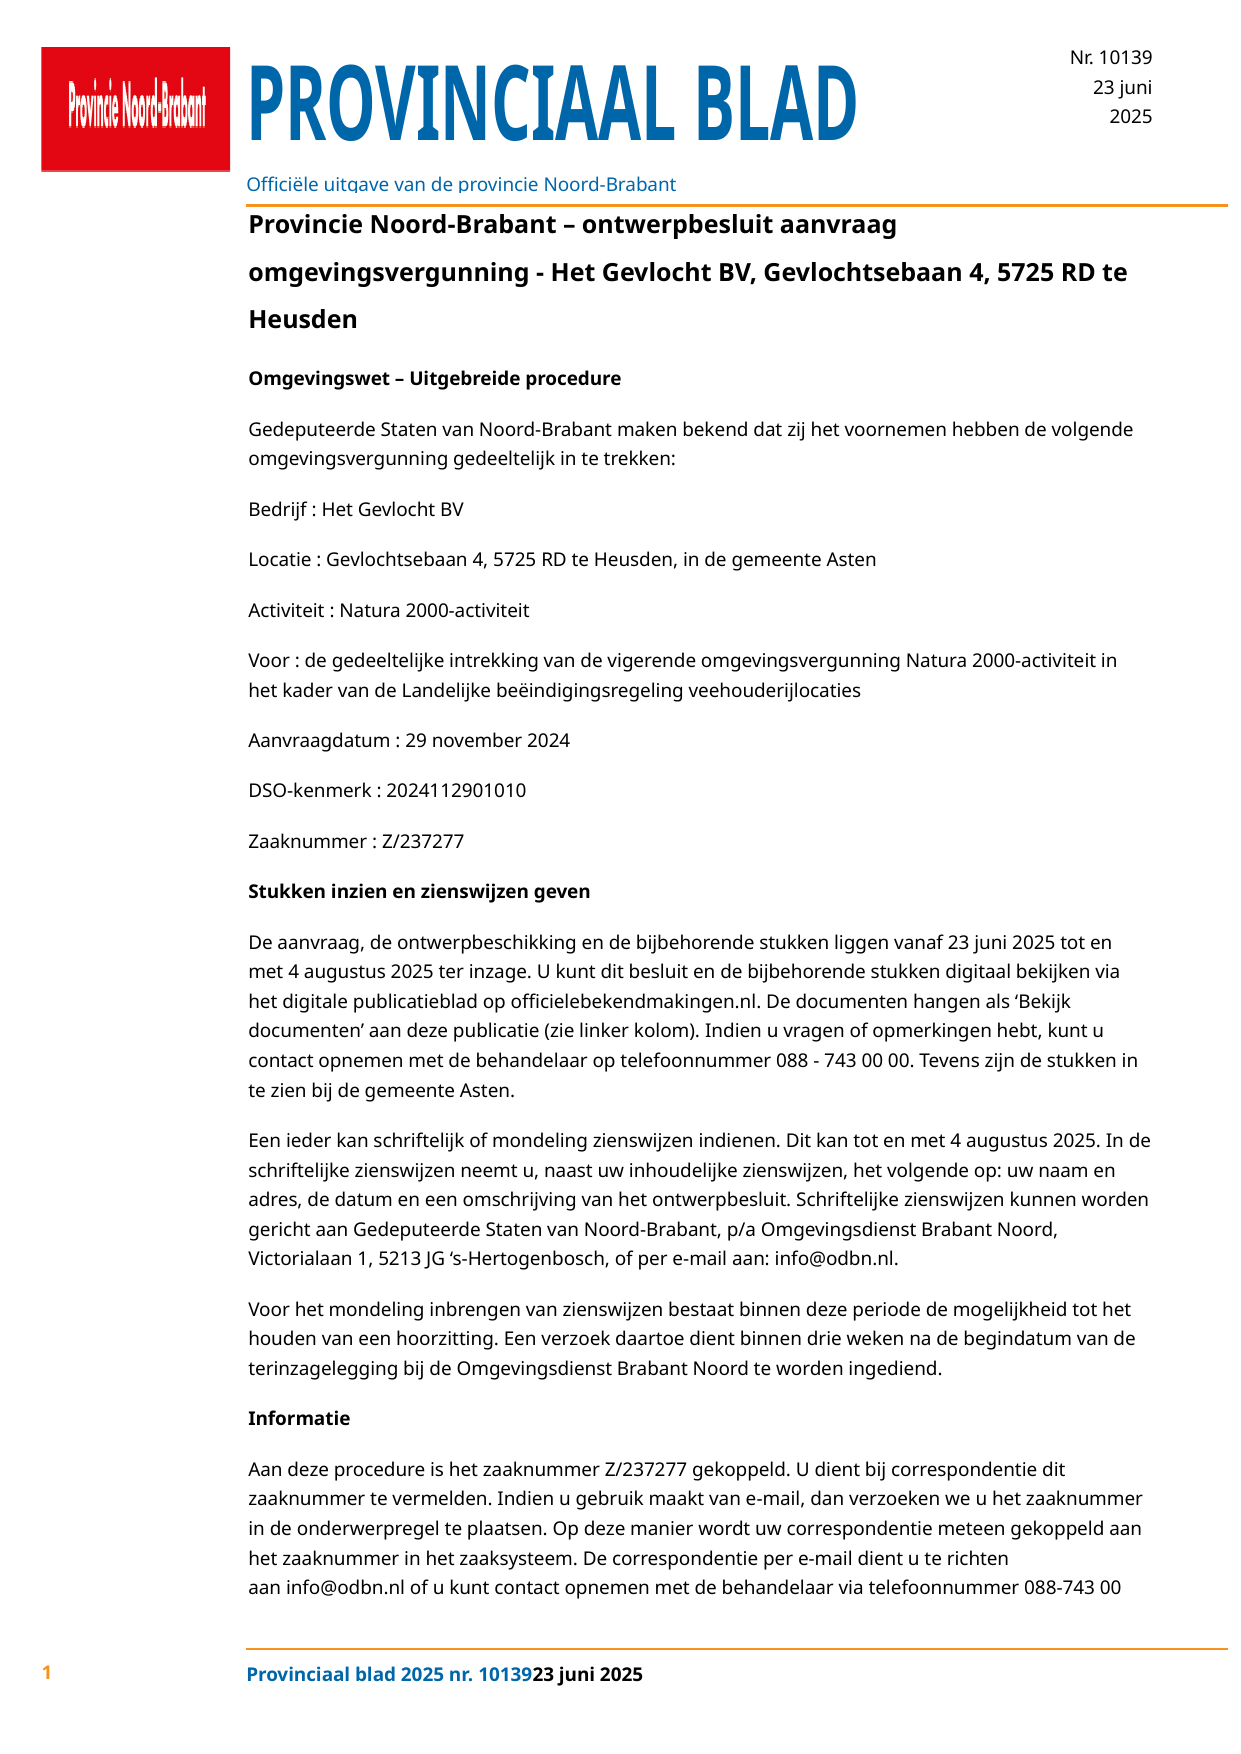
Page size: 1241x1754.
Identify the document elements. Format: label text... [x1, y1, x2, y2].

text Locatie : Gevlochtsebaan 4, 5725 RD te Heusden, in de gemeente Asten [248, 546, 1152, 572]
text Gedeputeerde Staten van Noord-Brabant maken bekend dat zij het voornemen hebben de volgende omgevingsvergunning gedeeltelijk in te trekken: [248, 416, 1152, 471]
picture [41, 47, 231, 172]
text Activiteit : Natura 2000-activiteit [248, 597, 1152, 622]
text De aanvraag, de ontwerpbeschikking en de bijbehorende stukken liggen vanaf 23 juni 2025 tot en met 4 augustus 2025 ter inzage. U kunt dit besluit en de bijbehorende stukken digitaal bekijken via het digitale publicatieblad op officielebekendmakingen.nl. De documenten hangen als ‘Bekijk documenten’ aan deze publicatie (zie linker kolom). Indien u vragen of opmerkingen hebt, kunt u contact opnemen met de behandelaar op telefoonnummer 088 - 743 00 00. Tevens zijn de stukken in te zien bij de gemeente Asten. [248, 929, 1152, 1102]
text Stukken inzien en zienswijzen geven [248, 878, 1152, 904]
text Voor het mondeling inbrengen van zienswijzen bestaat binnen deze periode de mogelijkheid tot het houden van een hoorzitting. Een verzoek daartoe dient binnen drie weken na de begindatum van de terinzagelegging bij de Omgevingsdienst Brabant Noord te worden ingediend. [248, 1296, 1152, 1381]
text Bedrijf : Het Gevlocht BV [248, 496, 1152, 522]
text Zaaknummer : Z/237277 [248, 828, 1152, 854]
text Aan deze procedure is het zaaknummer Z/237277 gekoppeld. U dient bij correspondentie dit zaaknummer te vermelden. Indien u gebruik maakt van e-mail, dan verzoeken we u het zaaknummer in de onderwerpregel te plaatsen. Op deze manier wordt uw correspondentie meteen gekoppeld aan het zaaknummer in het zaaksysteem. De correspondentie per e-mail dient u te richten aan info@odbn.nl of u kunt contact opnemen met de behandelaar via telefoonnummer 088-743 00 [248, 1456, 1152, 1600]
text Omgevingswet – Uitgebreide procedure [248, 366, 1152, 391]
text Provincie Noord-Brabant – ontwerpbesluit aanvraag omgevingsvergunning - Het Gevlocht BV, Gevlochtsebaan 4, 5725 RD te Heusden [248, 207, 1152, 336]
text Informatie [248, 1406, 1152, 1431]
text Aanvraagdatum : 29 november 2024 [248, 727, 1152, 753]
text Voor : de gedeeltelijke intrekking van de vigerende omgevingsvergunning Natura 2000-activiteit in het kader van de Landelijke beëindigingsregeling veehouderijlocaties [248, 647, 1152, 702]
text Een ieder kan schriftelijk of mondeling zienswijzen indienen. Dit kan tot en met 4 augustus 2025. In de schriftelijke zienswijzen neemt u, naast uw inhoudelijke zienswijzen, het volgende op: uw naam en adres, de datum en een omschrijving van het ontwerpbesluit. Schriftelijke zienswijzen kunnen worden gericht aan Gedeputeerde Staten van Noord-Brabant, p/a Omgevingsdienst Brabant Noord, Victorialaan 1, 5213 JG ‘s-Hertogenbosch, of per e-mail aan: info@odbn.nl. [248, 1127, 1152, 1271]
text DSO-kenmerk : 2024112901010 [248, 778, 1152, 803]
